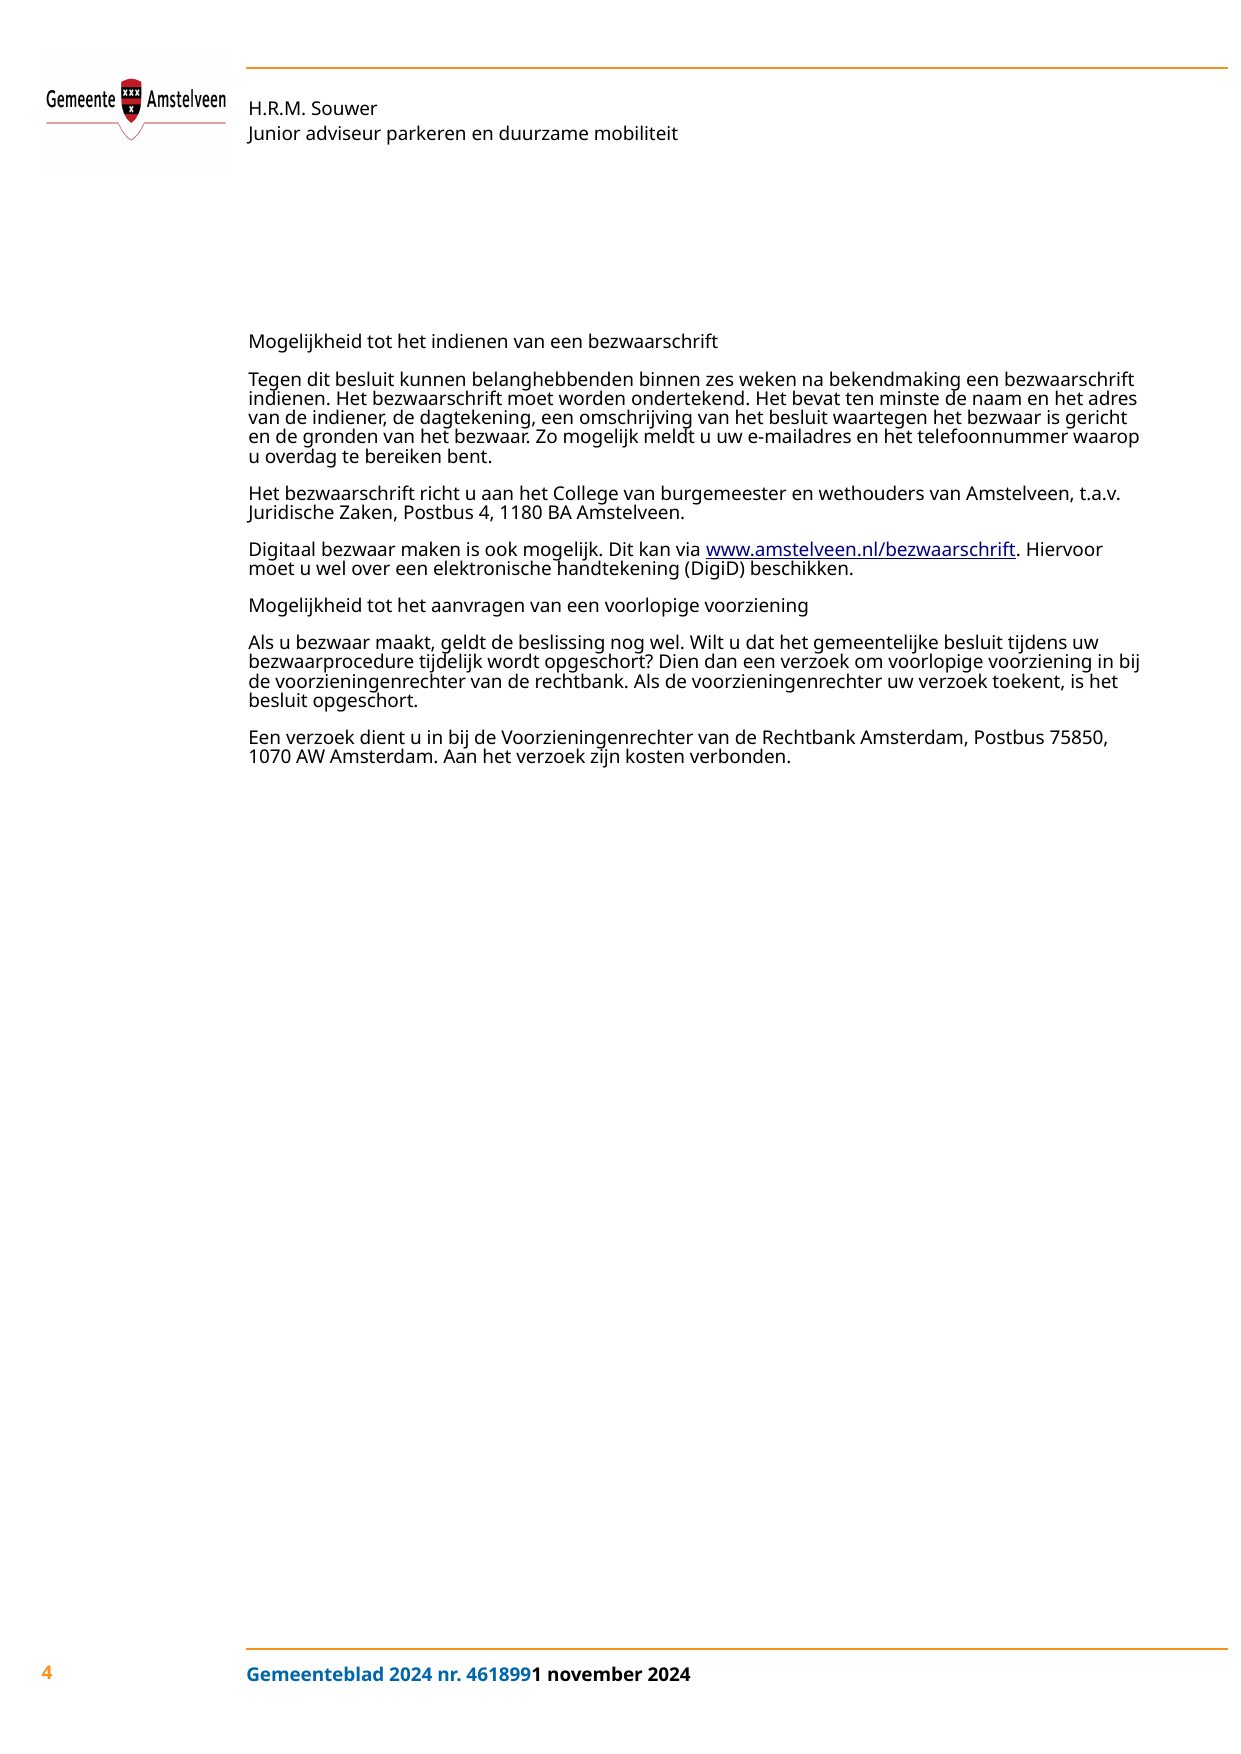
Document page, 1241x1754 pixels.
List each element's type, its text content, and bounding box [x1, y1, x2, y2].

text Junior adviseur parkeren en duurzame mobiliteit [248, 121, 1152, 146]
picture [41, 47, 231, 172]
text Digitaal bezwaar maken is ook mogelijk. Dit kan via www.amstelveen.nl/bezwaarschrift. Hiervoor moet u wel over een elektronische handtekening (DigiD) beschikken. [248, 541, 1152, 579]
text Als u bezwaar maakt, geldt de beslissing nog wel. Wilt u dat het gemeentelijke besluit tijdens uw bezwaarprocedure tijdelijk wordt opgeschort? Dien dan een verzoek om voorlopige voorziening in bij de voorzieningenrechter van de rechtbank. Als de voorzieningenrechter uw verzoek toekent, is het besluit opgeschort. [248, 634, 1152, 711]
text Een verzoek dient u in bij de Voorzieningenrechter van de Rechtbank Amsterdam, Postbus 75850, 1070 AW Amsterdam. Aan het verzoek zijn kosten verbonden. [248, 729, 1152, 767]
text Mogelijkheid tot het indienen van een bezwaarschrift [248, 333, 1152, 353]
text Tegen dit besluit kunnen belanghebbenden binnen zes weken na bekendmaking een bezwaarschrift indienen. Het bezwaarschrift moet worden ondertekend. Het bevat ten minste de naam en het adres van de indiener, de dagtekening, een omschrijving van het besluit waartegen het bezwaar is gericht en de gronden van het bezwaar. Zo mogelijk meldt u uw e-mailadres en het telefoonnummer waarop u overdag te bereiken bent. [248, 371, 1152, 467]
text Het bezwaarschrift richt u aan het College van burgemeester en wethouders van Amstelveen, t.a.v. Juridische Zaken, Postbus 4, 1180 BA Amstelveen. [248, 484, 1152, 523]
text Mogelijkheid tot het aanvragen van een voorlopige voorziening [248, 597, 1152, 616]
text H.R.M. Souwer [248, 95, 1152, 121]
